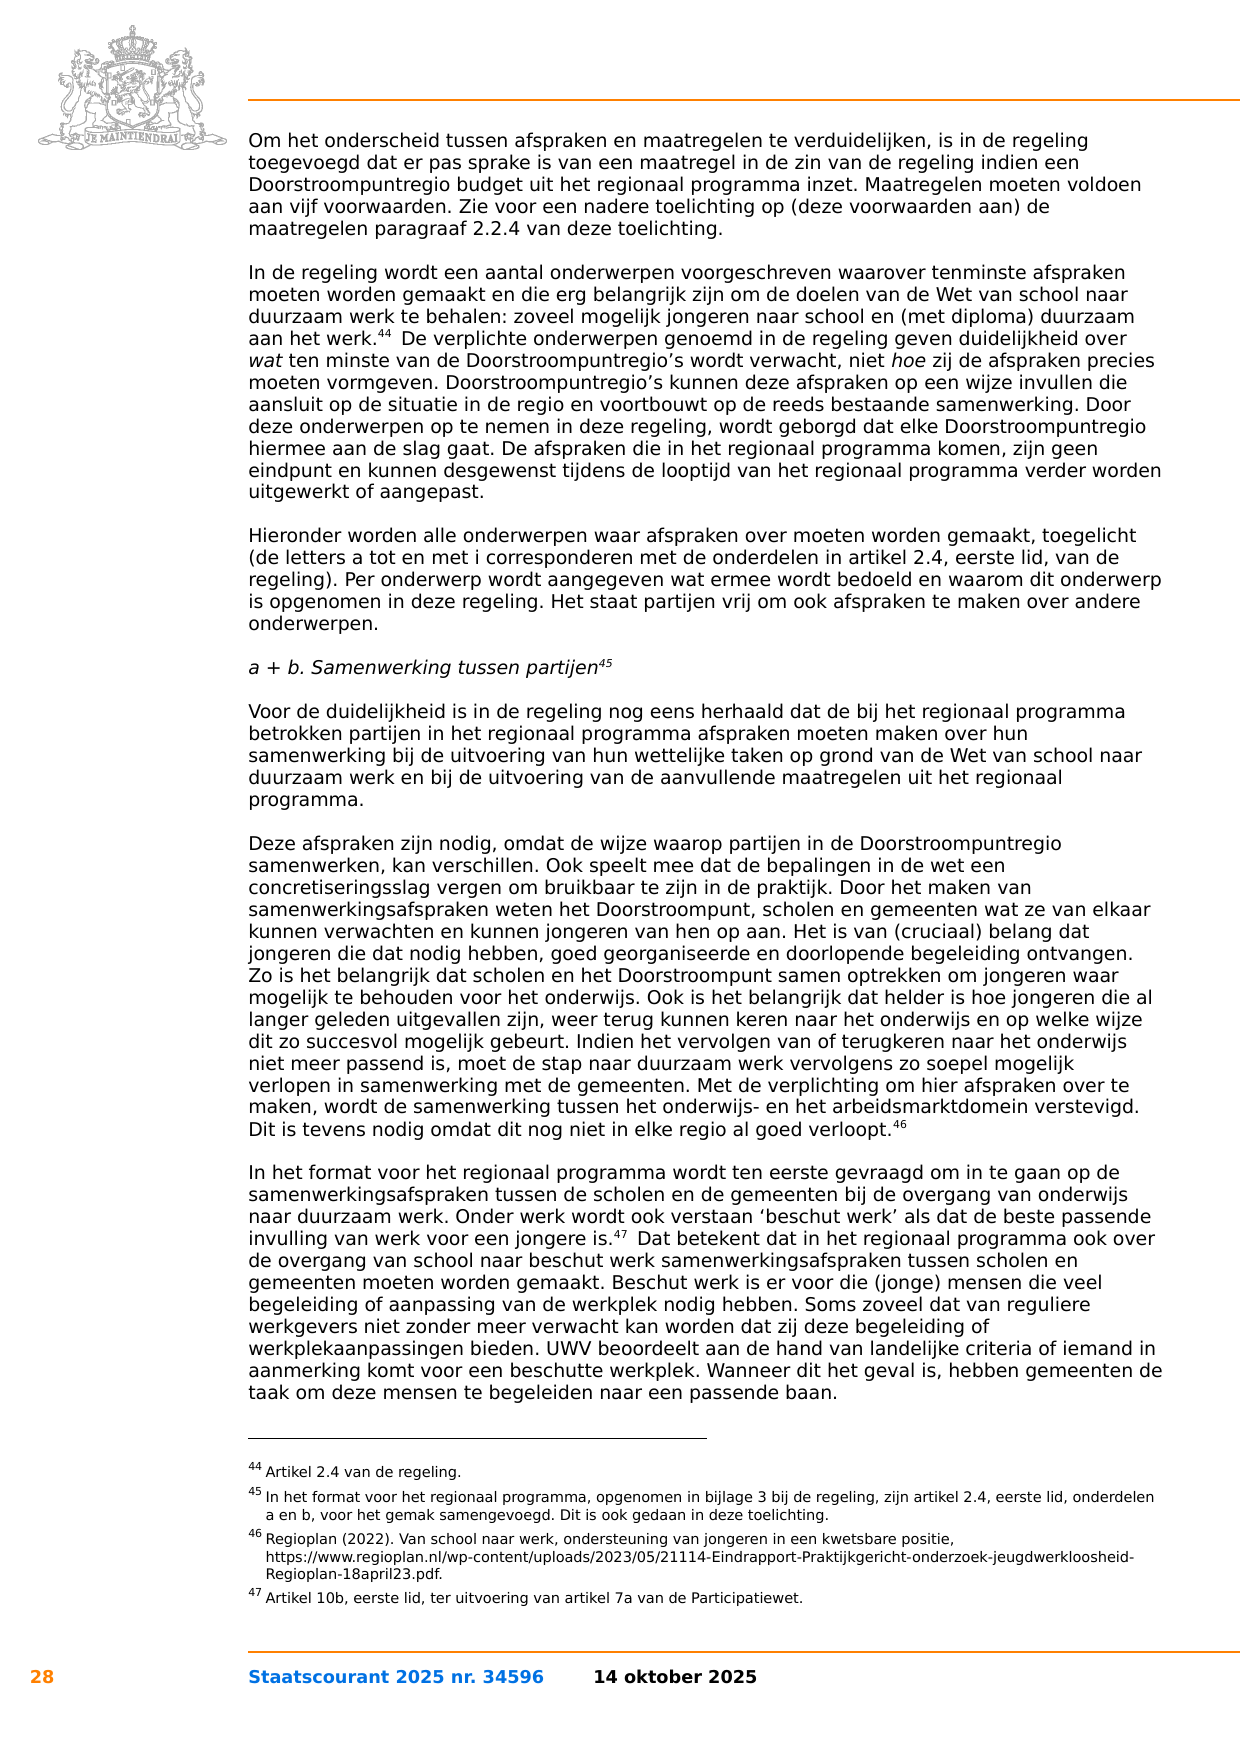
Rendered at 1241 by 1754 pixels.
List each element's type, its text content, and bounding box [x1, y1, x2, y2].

text Deze afspraken zijn nodig, omdat de wijze waarop partijen in de Doorstroompuntregio samenwerken, kan verschillen. Ook speelt mee dat de bepalingen in de wet een concretiseringsslag vergen om bruikbaar te zijn in de praktijk. Door het maken van samenwerkingsafspraken weten het Doorstroompunt, scholen en gemeenten wat ze van elkaar kunnen verwachten en kunnen jongeren van hen op aan. Het is van (cruciaal) belang dat jongeren die dat nodig hebben, goed georganiseerde en doorlopende begeleiding ontvangen. Zo is het belangrijk dat scholen en het Doorstroompunt samen optrekken om jongeren waar mogelijk te behouden voor het onderwijs. Ook is het belangrijk dat helder is hoe jongeren die al langer geleden uitgevallen zijn, weer terug kunnen keren naar het onderwijs en op welke wijze dit zo succesvol mogelijk gebeurt. Indien het vervolgen van of terugkeren naar het onderwijs niet meer passend is, moet de stap naar duurzaam werk vervolgens zo soepel mogelijk verlopen in samenwerking met de gemeenten. Met de verplichting om hier afspraken over te maken, wordt de samenwerking tussen het onderwijs- en het arbeidsmarktdomein verstevigd. Dit is tevens nodig omdat dit nog niet in elke regio al goed verloopt. [248, 833, 1163, 1140]
text Artikel 10b, eerste lid, ter uitvoering van artikel 7a van de Participatiewet. [248, 1586, 1163, 1608]
text In het format voor het regionaal programma wordt ten eerste gevraagd om in te gaan op de samenwerkingsafspraken tussen de scholen en de gemeenten bij de overgang van onderwijs naar duurzaam werk. Onder werk wordt ook verstaan ‘beschut werk’ als dat de beste passende invulling van werk voor een jongere is. Dat betekent dat in het regionaal programma ook over de overgang van school naar beschut werk samenwerkingsafspraken tussen scholen en gemeenten moeten worden gemaakt. Beschut werk is er voor die (jonge) mensen die veel begeleiding of aanpassing van de werkplek nodig hebben. Soms zoveel dat van reguliere werkgevers niet zonder meer verwacht kan worden dat zij deze begeleiding of werkplekaanpassingen bieden. UWV beoordeelt aan de hand van landelijke criteria of iemand in aanmerking komt voor een beschutte werkplek. Wanneer dit het geval is, hebben gemeenten de taak om deze mensen te begeleiden naar een passende baan. [248, 1162, 1163, 1404]
text Hieronder worden alle onderwerpen waar afspraken over moeten worden gemaakt, toegelicht (de letters a tot en met i corresponderen met de onderdelen in artikel 2.4, eerste lid, van de regeling). Per onderwerp wordt aangegeven wat ermee wordt bedoeld en waarom dit onderwerp is opgenomen in deze regeling. Het staat partijen vrij om ook afspraken te maken over andere onderwerpen. [248, 525, 1163, 635]
picture [38, 25, 227, 150]
text Om het onderscheid tussen afspraken en maatregelen te verduidelijken, is in de regeling toegevoegd dat er pas sprake is van een maatregel in de zin van de regeling indien een Doorstroompuntregio budget uit het regionaal programma inzet. Maatregelen moeten voldoen aan vijf voorwaarden. Zie voor een nadere toelichting op (deze voorwaarden aan) de maatregelen paragraaf 2.2.4 van deze toelichting. [248, 130, 1163, 240]
text Voor de duidelijkheid is in de regeling nog eens herhaald dat de bij het regionaal programma betrokken partijen in het regionaal programma afspraken moeten maken over hun samenwerking bij de uitvoering van hun wettelijke taken op grond van de Wet van school naar duurzaam werk en bij de uitvoering van de aanvullende maatregelen uit het regionaal programma. [248, 701, 1163, 811]
text Regioplan (2022). Van school naar werk, ondersteuning van jongeren in een kwetsbare positie, https://www.regioplan.nl/wp-content/uploads/2023/05/21114-Eindrapport-Praktijkgericht-onderzoek-jeugdwerkloosheid-Regioplan-18april23.pdf. [248, 1527, 1163, 1583]
text In het format voor het regionaal programma, opgenomen in bijlage 3 bij de regeling, zijn artikel 2.4, eerste lid, onderdelen a en b, voor het gemak samengevoegd. Dit is ook gedaan in deze toelichting. [248, 1485, 1163, 1524]
subtitle a + b. Samenwerking tussen partijen [248, 657, 1163, 679]
text In de regeling wordt een aantal onderwerpen voorgeschreven waarover tenminste afspraken moeten worden gemaakt en die erg belangrijk zijn om de doelen van de Wet van school naar duurzaam werk te behalen: zoveel mogelijk jongeren naar school en (met diploma) duurzaam aan het werk. De verplichte onderwerpen genoemd in de regeling geven duidelijkheid over wat ten minste van de Doorstroompuntregio’s wordt verwacht, niet hoe zij de afspraken precies moeten vormgeven. Doorstroompuntregio’s kunnen deze afspraken op een wijze invullen die aansluit op de situatie in de regio en voortbouwt op de reeds bestaande samenwerking. Door deze onderwerpen op te nemen in deze regeling, wordt geborgd dat elke Doorstroompuntregio hiermee aan de slag gaat. De afspraken die in het regionaal programma komen, zijn geen eindpunt en kunnen desgewenst tijdens de looptijd van het regionaal programma verder worden uitgewerkt of aangepast. [248, 262, 1163, 503]
text Artikel 2.4 van de regeling. [248, 1460, 1163, 1482]
